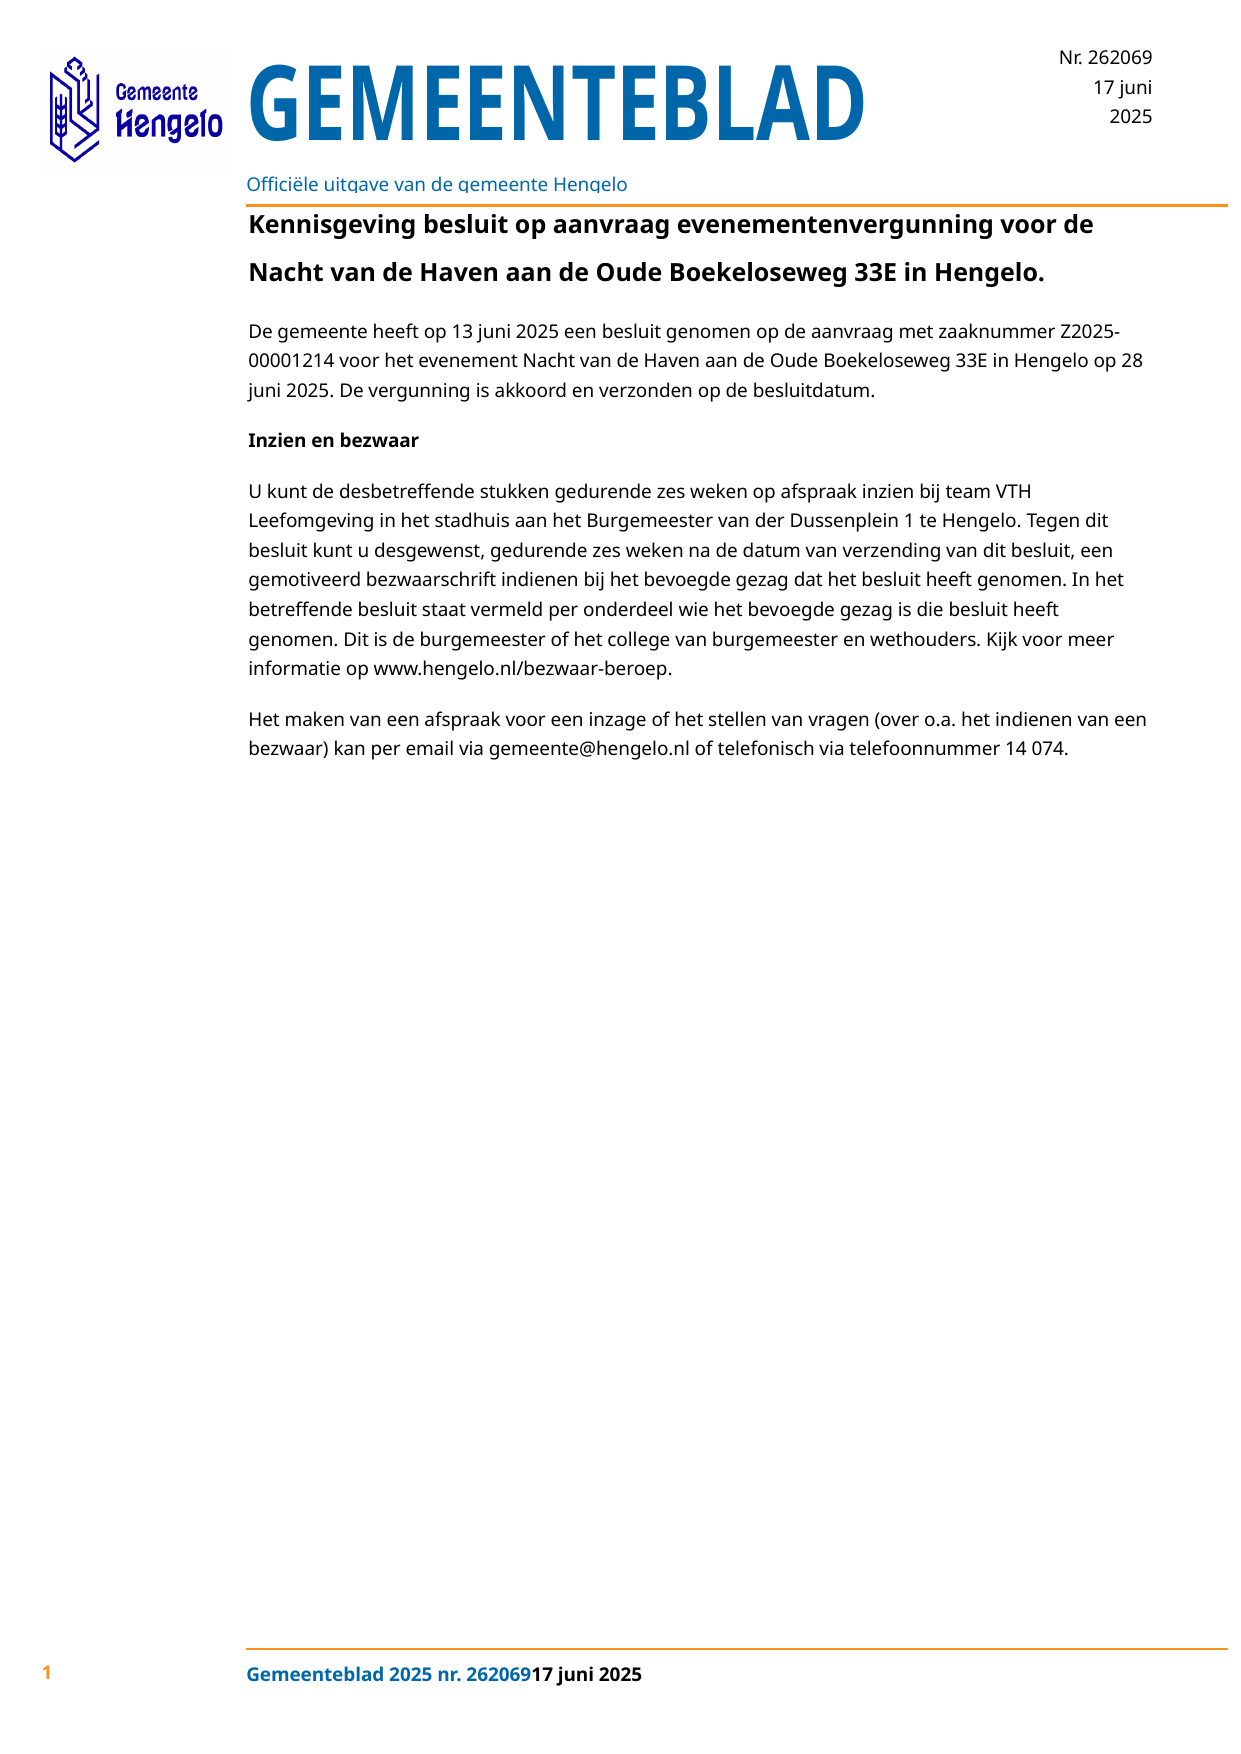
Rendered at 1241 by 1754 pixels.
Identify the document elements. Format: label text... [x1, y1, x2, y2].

text Kennisgeving besluit op aanvraag evenementenvergunning voor de Nacht van de Haven aan de Oude Boekeloseweg 33E in Hengelo. [248, 207, 1152, 288]
text Inzien en bezwaar [248, 427, 1152, 453]
text U kunt de desbetreffende stukken gedurende zes weken op afspraak inzien bij team VTH Leefomgeving in het stadhuis aan het Burgemeester van der Dussenplein 1 te Hengelo. Tegen dit besluit kunt u desgewenst, gedurende zes weken na de datum van verzending van dit besluit, een gemotiveerd bezwaarschrift indienen bij het bevoegde gezag dat het besluit heeft genomen. In het betreffende besluit staat vermeld per onderdeel wie het bevoegde gezag is die besluit heeft genomen. Dit is de burgemeester of het college van burgemeester en wethouders. Kijk voor meer informatie op www.hengelo.nl/bezwaar-beroep. [248, 478, 1152, 681]
text De gemeente heeft op 13 juni 2025 een besluit genomen op de aanvraag met zaaknummer Z2025-00001214 voor het evenement Nacht van de Haven aan de Oude Boekeloseweg 33E in Hengelo op 28 juni 2025. De vergunning is akkoord en verzonden op de besluitdatum. [248, 318, 1152, 403]
picture [41, 47, 231, 172]
text Het maken van een afspraak voor een inzage of het stellen van vragen (over o.a. het indienen van een bezwaar) kan per email via gemeente@hengelo.nl of telefonisch via telefoonnummer 14 074. [248, 706, 1152, 761]
